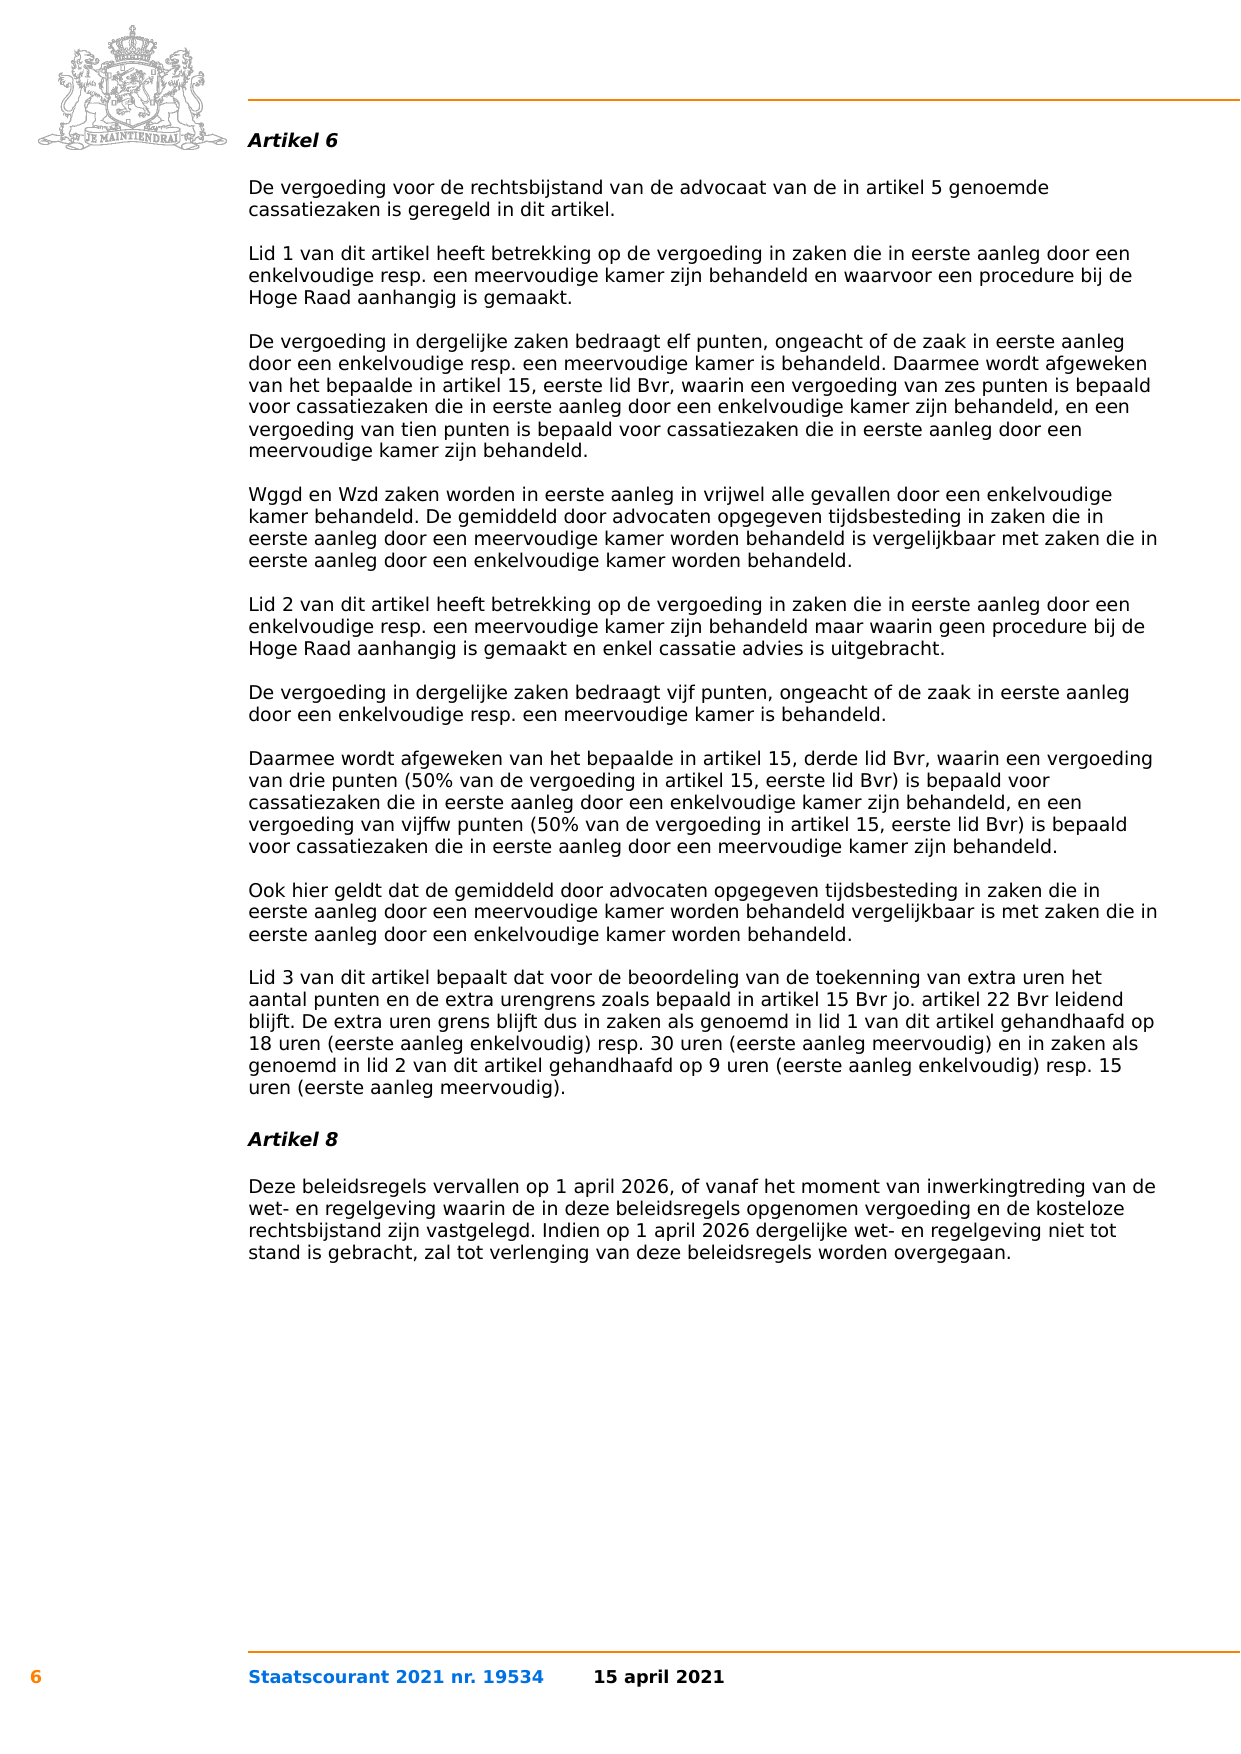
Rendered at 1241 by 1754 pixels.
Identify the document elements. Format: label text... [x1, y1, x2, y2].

text Daarmee wordt afgeweken van het bepaalde in artikel 15, derde lid Bvr, waarin een vergoeding van drie punten (50% van de vergoeding in artikel 15, eerste lid Bvr) is bepaald voor cassatiezaken die in eerste aanleg door een enkelvoudige kamer zijn behandeld, en een vergoeding van vijffw punten (50% van de vergoeding in artikel 15, eerste lid Bvr) is bepaald voor cassatiezaken die in eerste aanleg door een meervoudige kamer zijn behandeld. [248, 748, 1163, 858]
text Lid 3 van dit artikel bepaalt dat voor de beoordeling van de toekenning van extra uren het aantal punten en de extra urengrens zoals bepaald in artikel 15 Bvr jo. artikel 22 Bvr leidend blijft. De extra uren grens blijft dus in zaken als genoemd in lid 1 van dit artikel gehandhaafd op 18 uren (eerste aanleg enkelvoudig) resp. 30 uren (eerste aanleg meervoudig) en in zaken als genoemd in lid 2 van dit artikel gehandhaafd op 9 uren (eerste aanleg enkelvoudig) resp. 15 uren (eerste aanleg meervoudig). [248, 967, 1163, 1099]
text De vergoeding in dergelijke zaken bedraagt elf punten, ongeacht of de zaak in eerste aanleg door een enkelvoudige resp. een meervoudige kamer is behandeld. Daarmee wordt afgeweken van het bepaalde in artikel 15, eerste lid Bvr, waarin een vergoeding van zes punten is bepaald voor cassatiezaken die in eerste aanleg door een enkelvoudige kamer zijn behandeld, en een vergoeding van tien punten is bepaald voor cassatiezaken die in eerste aanleg door een meervoudige kamer zijn behandeld. [248, 331, 1163, 462]
subtitle Artikel 6 [248, 130, 1163, 152]
subtitle Artikel 8 [248, 1129, 1163, 1151]
text Lid 2 van dit artikel heeft betrekking op de vergoeding in zaken die in eerste aanleg door een enkelvoudige resp. een meervoudige kamer zijn behandeld maar waarin geen procedure bij de Hoge Raad aanhangig is gemaakt en enkel cassatie advies is uitgebracht. [248, 594, 1163, 660]
text De vergoeding voor de rechtsbijstand van de advocaat van de in artikel 5 genoemde cassatiezaken is geregeld in dit artikel. [248, 177, 1163, 221]
text Wggd en Wzd zaken worden in eerste aanleg in vrijwel alle gevallen door een enkelvoudige kamer behandeld. De gemiddeld door advocaten opgegeven tijdsbesteding in zaken die in eerste aanleg door een meervoudige kamer worden behandeld is vergelijkbaar met zaken die in eerste aanleg door een enkelvoudige kamer worden behandeld. [248, 484, 1163, 572]
picture [38, 25, 227, 150]
text Lid 1 van dit artikel heeft betrekking op de vergoeding in zaken die in eerste aanleg door een enkelvoudige resp. een meervoudige kamer zijn behandeld en waarvoor een procedure bij de Hoge Raad aanhangig is gemaakt. [248, 243, 1163, 309]
text Deze beleidsregels vervallen op 1 april 2026, of vanaf het moment van inwerkingtreding van de wet- en regelgeving waarin de in deze beleidsregels opgenomen vergoeding en de kosteloze rechtsbijstand zijn vastgelegd. Indien op 1 april 2026 dergelijke wet- en regelgeving niet tot stand is gebracht, zal tot verlenging van deze beleidsregels worden overgegaan. [248, 1176, 1163, 1264]
text Ook hier geldt dat de gemiddeld door advocaten opgegeven tijdsbesteding in zaken die in eerste aanleg door een meervoudige kamer worden behandeld vergelijkbaar is met zaken die in eerste aanleg door een enkelvoudige kamer worden behandeld. [248, 879, 1163, 945]
text De vergoeding in dergelijke zaken bedraagt vijf punten, ongeacht of de zaak in eerste aanleg door een enkelvoudige resp. een meervoudige kamer is behandeld. [248, 682, 1163, 726]
